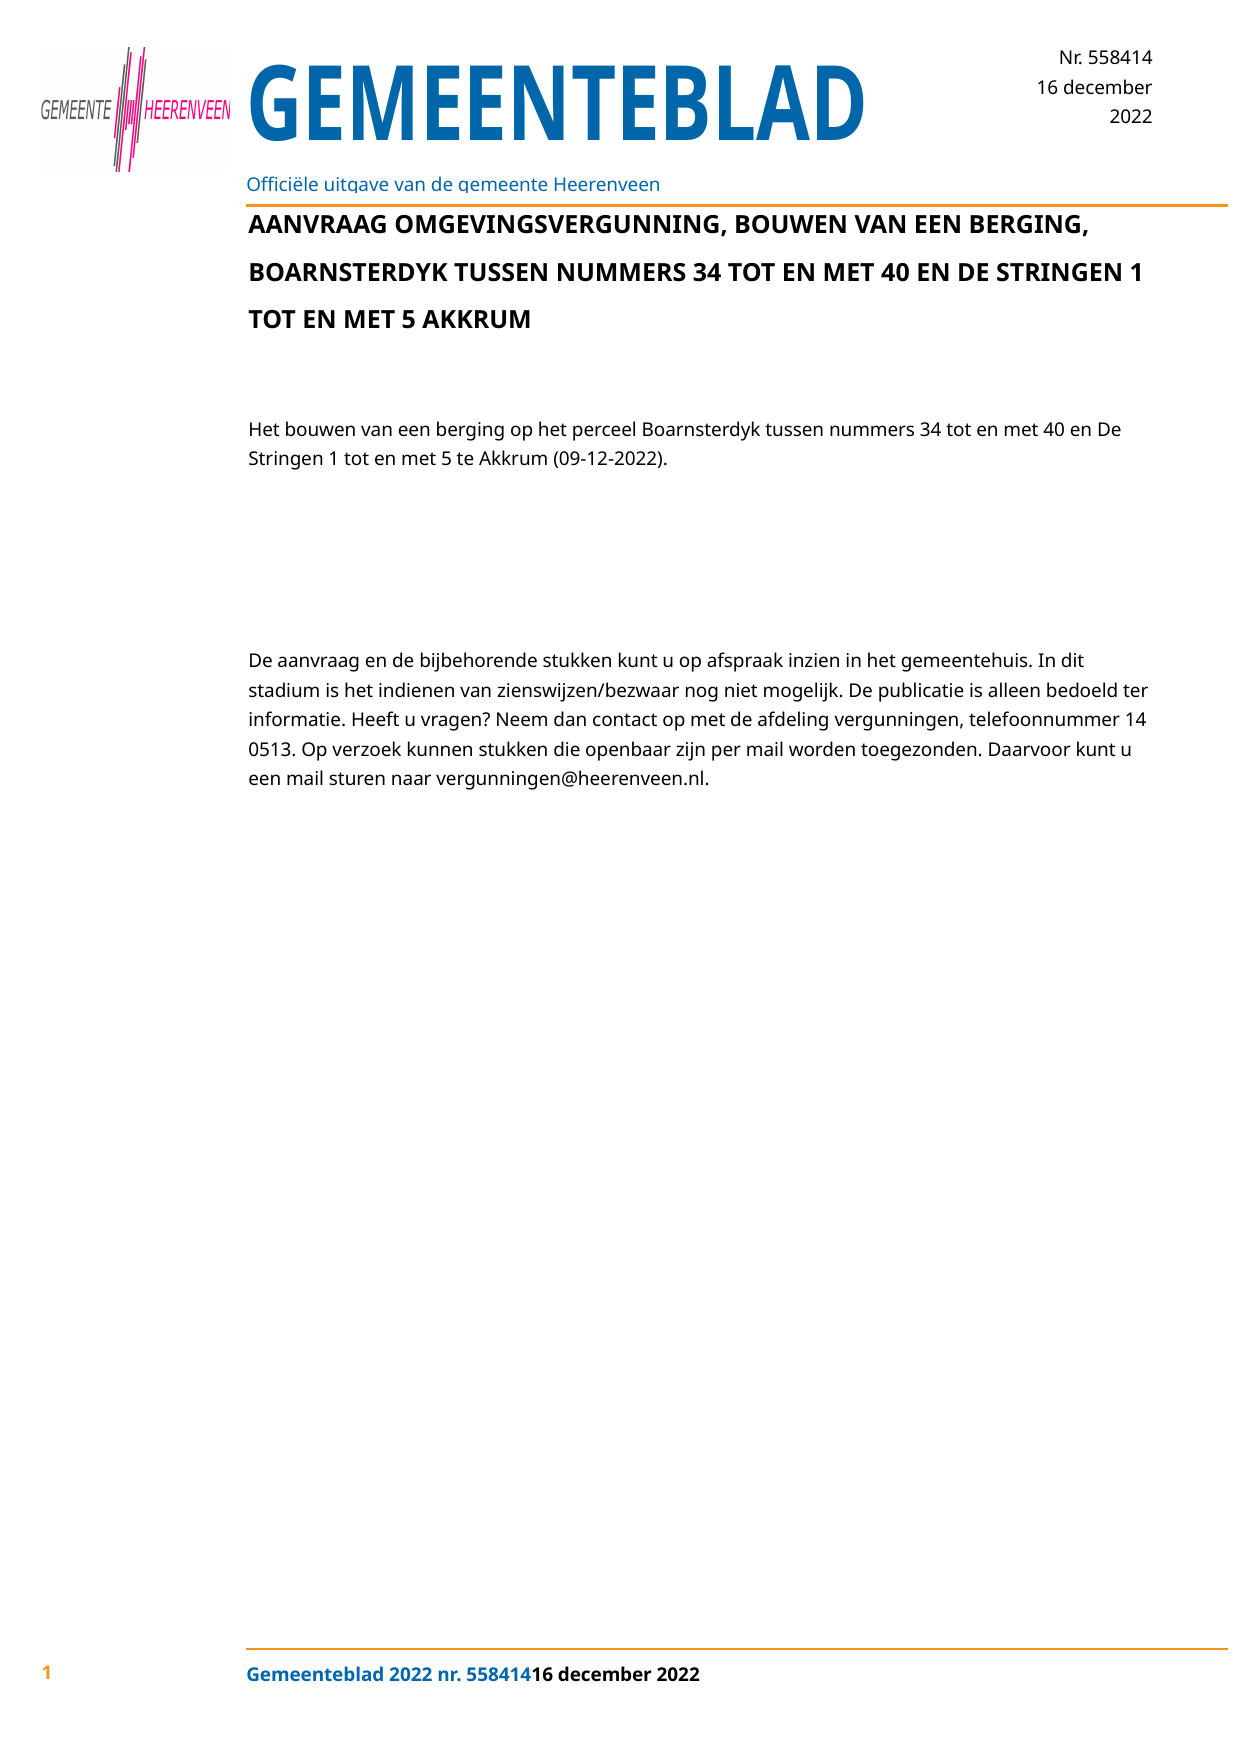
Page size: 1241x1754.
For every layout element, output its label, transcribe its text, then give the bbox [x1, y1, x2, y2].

text AANVRAAG OMGEVINGSVERGUNNING, BOUWEN VAN EEN BERGING, BOARNSTERDYK TUSSEN NUMMERS 34 TOT EN MET 40 EN DE STRINGEN 1 TOT EN MET 5 AKKRUM [248, 207, 1152, 336]
text De aanvraag en de bijbehorende stukken kunt u op afspraak inzien in het gemeentehuis. In dit stadium is het indienen van zienswijzen/bezwaar nog niet mogelijk. De publicatie is alleen bedoeld ter informatie. Heeft u vragen? Neem dan contact op met de afdeling vergunningen, telefoonnummer 14 0513. Op verzoek kunnen stukken die openbaar zijn per mail worden toegezonden. Daarvoor kunt u een mail sturen naar vergunningen@heerenveen.nl. [248, 647, 1152, 791]
text Het bouwen van een berging op het perceel Boarnsterdyk tussen nummers 34 tot en met 40 en De Stringen 1 tot en met 5 te Akkrum (09-12-2022). [248, 416, 1152, 471]
picture [41, 47, 231, 172]
